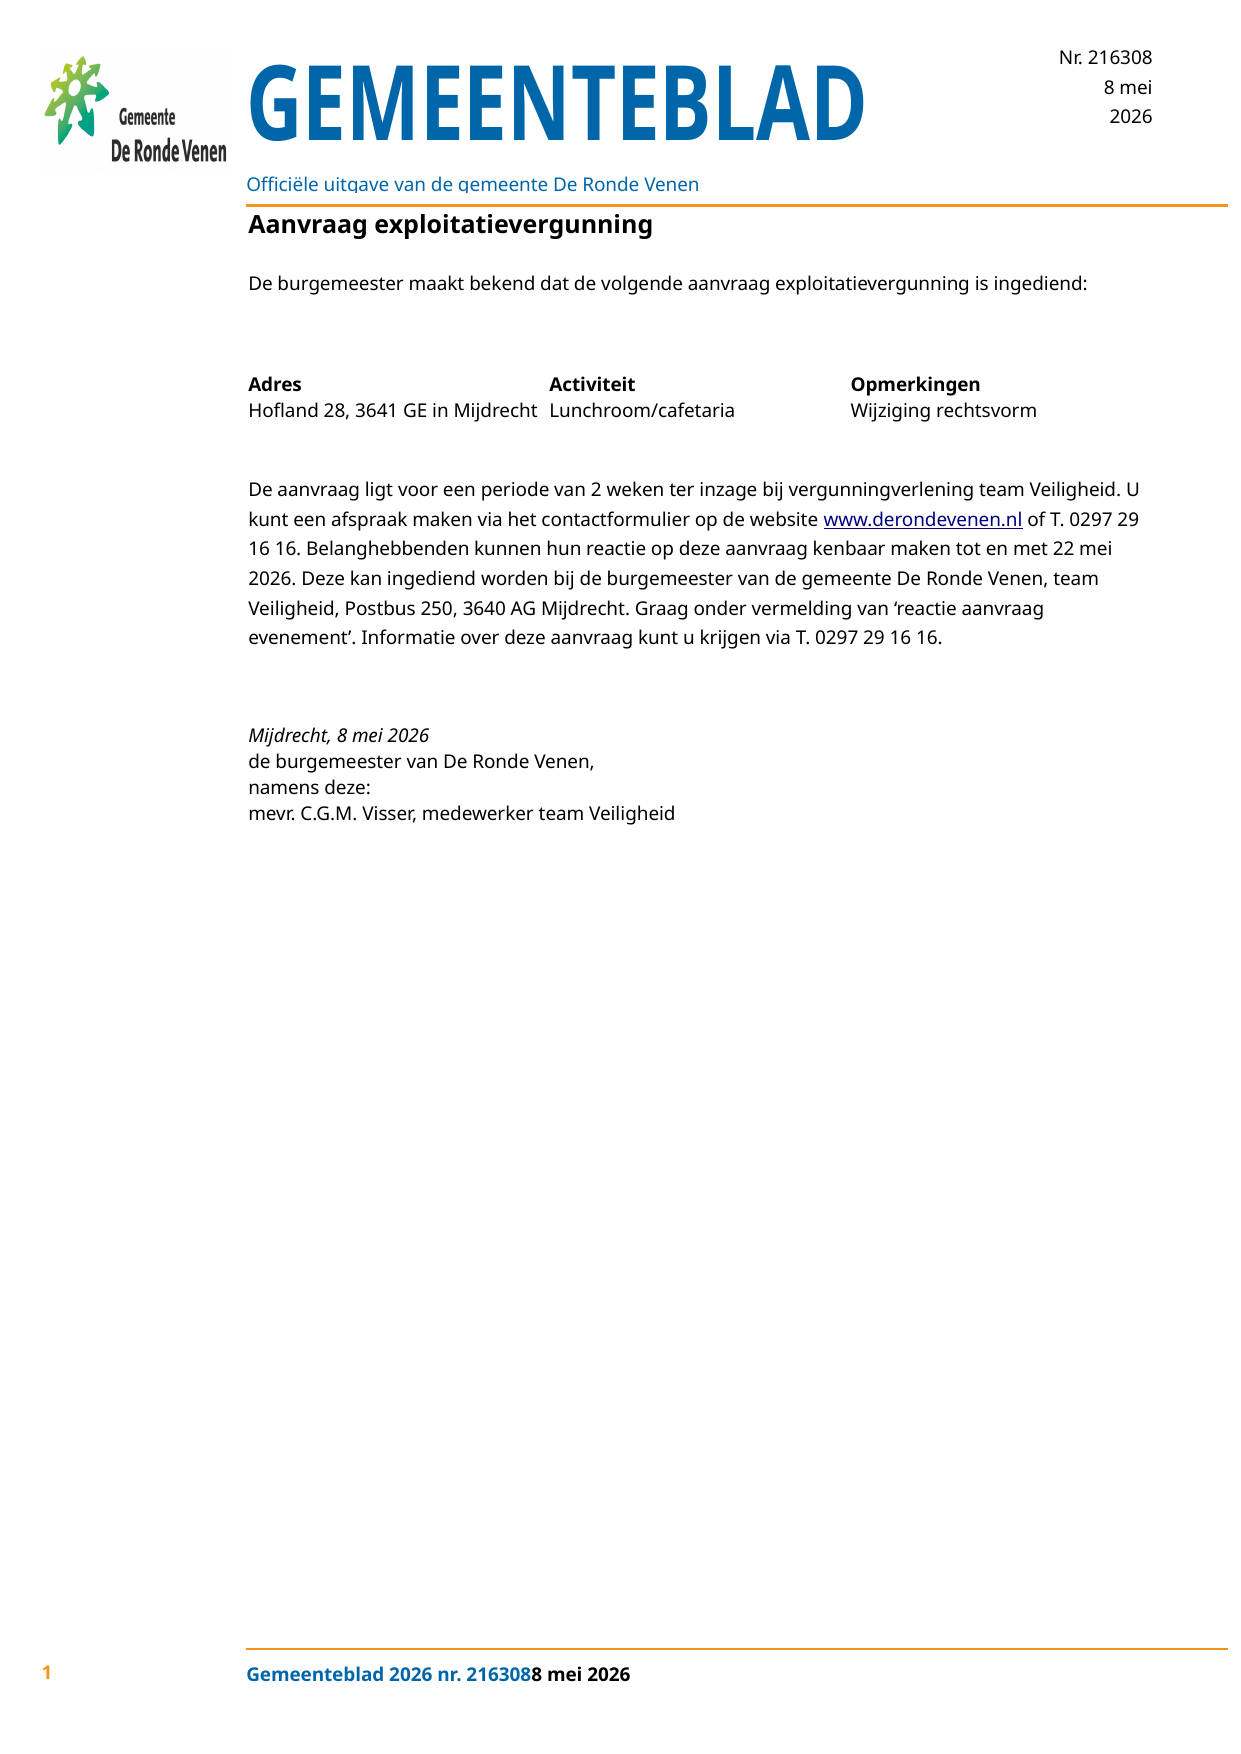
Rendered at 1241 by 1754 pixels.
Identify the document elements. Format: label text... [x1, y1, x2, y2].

table_header Activiteit [549, 371, 850, 397]
text De burgemeester maakt bekend dat de volgende aanvraag exploitatievergunning is ingediend: [248, 270, 1152, 296]
text Aanvraag exploitatievergunning [248, 207, 1152, 241]
text namens deze: [248, 774, 1152, 800]
text De aanvraag ligt voor een periode van 2 weken ter inzage bij vergunningverlening team Veiligheid. U kunt een afspraak maken via het contactformulier op de website www.derondevenen.nl of T. 0297 29 16 16. Belanghebbenden kunnen hun reactie op deze aanvraag kenbaar maken tot en met 22 mei 2026. Deze kan ingediend worden bij de burgemeester van de gemeente De Ronde Venen, team Veiligheid, Postbus 250, 3640 AG Mijdrecht. Graag onder vermelding van ‘reactie aanvraag evenement’. Informatie over deze aanvraag kunt u krijgen via T. 0297 29 16 16. [248, 476, 1152, 650]
table_cell Wijziging rechtsvorm [850, 397, 1152, 423]
text mevr. C.G.M. Visser, medewerker team Veiligheid [248, 800, 1152, 825]
table_cell Lunchroom/cafetaria [549, 397, 850, 423]
text Mijdrecht, 8 mei 2026 [248, 722, 1152, 748]
text de burgemeester van De Ronde Venen, [248, 748, 1152, 774]
picture [41, 47, 231, 172]
table_cell Hofland 28, 3641 GE in Mijdrecht [248, 397, 549, 423]
table_header Opmerkingen [850, 371, 1152, 397]
table_header Adres [248, 371, 549, 397]
